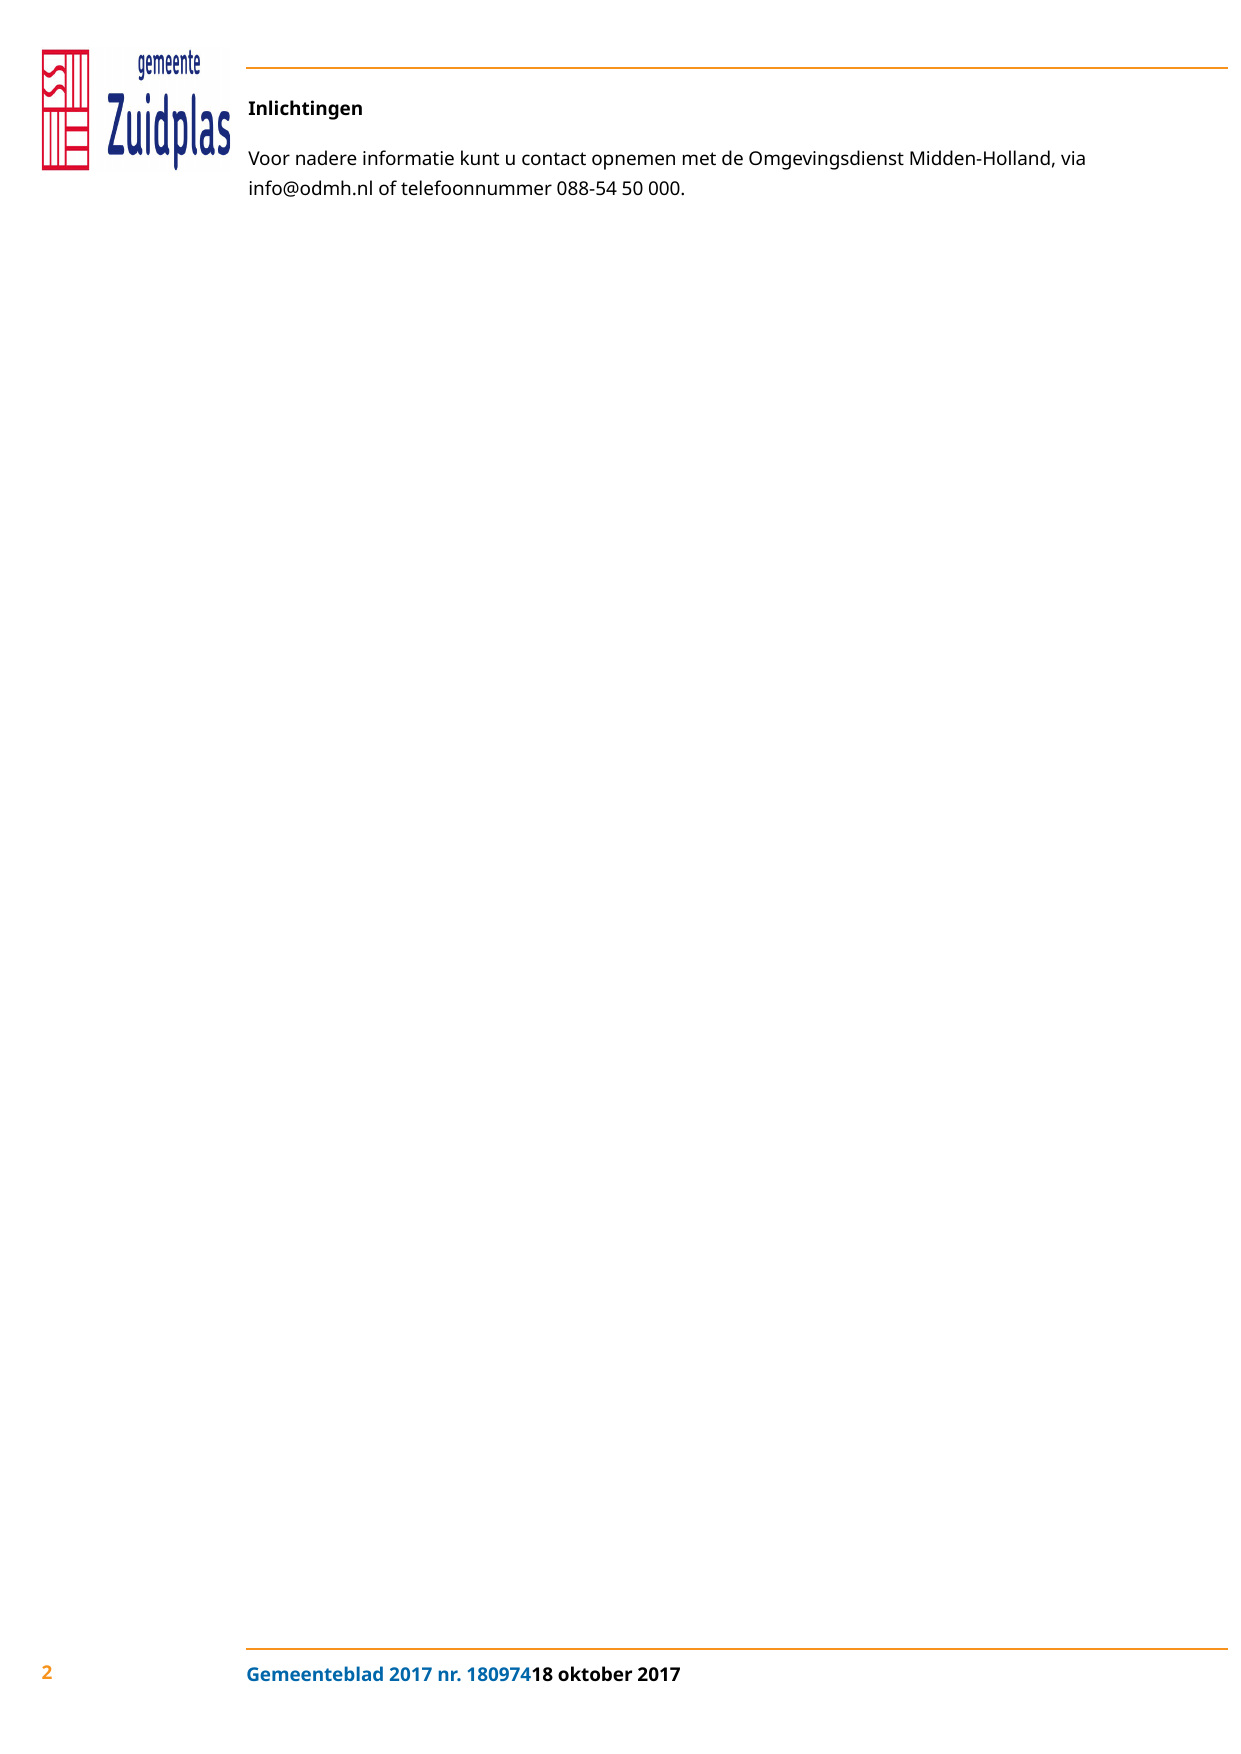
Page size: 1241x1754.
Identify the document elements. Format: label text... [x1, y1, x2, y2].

text Inlichtingen [248, 95, 1152, 121]
text Voor nadere informatie kunt u contact opnemen met de Omgevingsdienst Midden-Holland, via info@odmh.nl of telefoonnummer 088-54 50 000. [248, 145, 1152, 201]
picture [41, 47, 231, 172]
